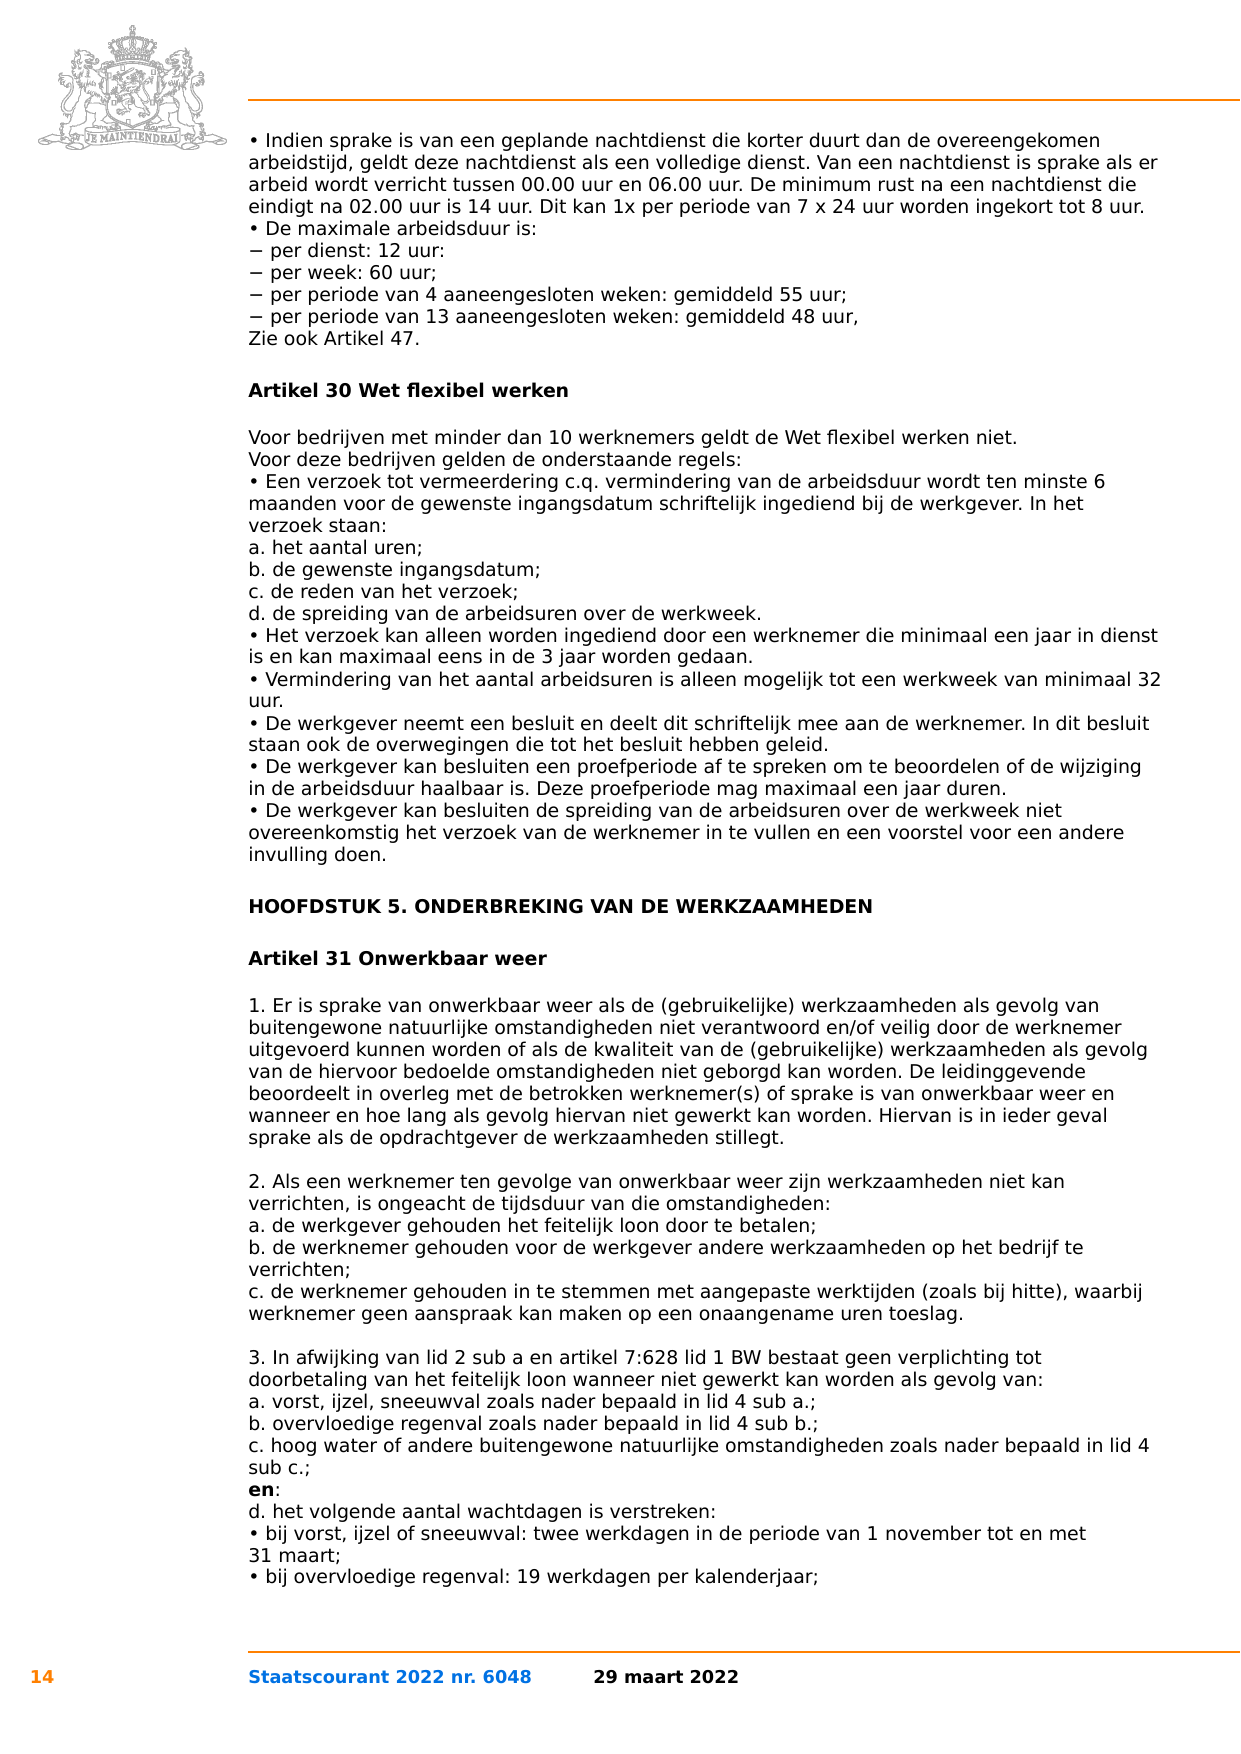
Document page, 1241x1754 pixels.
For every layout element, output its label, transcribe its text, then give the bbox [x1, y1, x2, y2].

text c. de werknemer gehouden in te stemmen met aangepaste werktijden (zoals bij hitte), waarbij werknemer geen aanspraak kan maken op een onaangename uren toeslag. [248, 1281, 1163, 1325]
text − per periode van 4 aaneengesloten weken: gemiddeld 55 uur; [248, 284, 1163, 306]
text Zie ook Artikel 47. [248, 328, 1163, 350]
text • De werkgever neemt een besluit en deelt dit schriftelijk mee aan de werknemer. In dit besluit staan ook de overwegingen die tot het besluit hebben geleid. [248, 712, 1163, 756]
text • Een verzoek tot vermeerdering c.q. vermindering van de arbeidsduur wordt ten minste 6 maanden voor de gewenste ingangsdatum schriftelijk ingediend bij de werkgever. In het verzoek staan: [248, 471, 1163, 537]
text c. hoog water of andere buitengewone natuurlijke omstandigheden zoals nader bepaald in lid 4 sub c.; [248, 1434, 1163, 1478]
text • bij vorst, ijzel of sneeuwval: twee werkdagen in de periode van 1 november tot en met 31 maart; [248, 1522, 1163, 1566]
text a. het aantal uren; [248, 537, 1163, 558]
text 1. Er is sprake van onwerkbaar weer als de (gebruikelijke) werkzaamheden als gevolg van buitengewone natuurlijke omstandigheden niet verantwoord en/of veilig door de werknemer uitgevoerd kunnen worden of als de kwaliteit van de (gebruikelijke) werkzaamheden als gevolg van de hiervoor bedoelde omstandigheden niet geborgd kan worden. De leidinggevende beoordeelt in overleg met de betrokken werknemer(s) of sprake is van onwerkbaar weer en wanneer en hoe lang als gevolg hiervan niet gewerkt kan worden. Hiervan is in ieder geval sprake als de opdrachtgever de werkzaamheden stillegt. [248, 995, 1163, 1149]
text 3. In afwijking van lid 2 sub a en artikel 7:628 lid 1 BW bestaat geen verplichting tot doorbetaling van het feitelijk loon wanneer niet gewerkt kan worden als gevolg van: [248, 1347, 1163, 1391]
text a. de werkgever gehouden het feitelijk loon door te betalen; [248, 1215, 1163, 1237]
text • De werkgever kan besluiten de spreiding van de arbeidsuren over de werkweek niet overeenkomstig het verzoek van de werknemer in te vullen en een voorstel voor een andere invulling doen. [248, 800, 1163, 866]
text • Vermindering van het aantal arbeidsuren is alleen mogelijk tot een werkweek van minimaal 32 uur. [248, 668, 1163, 712]
text • Indien sprake is van een geplande nachtdienst die korter duurt dan de overeengekomen arbeidstijd, geldt deze nachtdienst als een volledige dienst. Van een nachtdienst is sprake als er arbeid wordt verricht tussen 00.00 uur en 06.00 uur. De minimum rust na een nachtdienst die eindigt na 02.00 uur is 14 uur. Dit kan 1x per periode van 7 x 24 uur worden ingekort tot 8 uur. [248, 130, 1163, 218]
subtitle HOOFDSTUK 5. ONDERBREKING VAN DE WERKZAAMHEDEN [248, 896, 1163, 918]
subtitle Artikel 31 Onwerkbaar weer [248, 948, 1163, 970]
text b. overvloedige regenval zoals nader bepaald in lid 4 sub b.; [248, 1413, 1163, 1434]
text d. de spreiding van de arbeidsuren over de werkweek. [248, 602, 1163, 624]
text a. vorst, ijzel, sneeuwval zoals nader bepaald in lid 4 sub a.; [248, 1391, 1163, 1413]
text d. het volgende aantal wachtdagen is verstreken: [248, 1501, 1163, 1522]
text c. de reden van het verzoek; [248, 581, 1163, 602]
text en: [248, 1478, 1163, 1501]
text • bij overvloedige regenval: 19 werkdagen per kalenderjaar; [248, 1566, 1163, 1588]
text • De werkgever kan besluiten een proefperiode af te spreken om te beoordelen of de wijziging in de arbeidsduur haalbaar is. Deze proefperiode mag maximaal een jaar duren. [248, 756, 1163, 800]
text b. de werknemer gehouden voor de werkgever andere werkzaamheden op het bedrijf te verrichten; [248, 1237, 1163, 1281]
text • Het verzoek kan alleen worden ingediend door een werknemer die minimaal een jaar in dienst is en kan maximaal eens in de 3 jaar worden gedaan. [248, 624, 1163, 668]
text 2. Als een werknemer ten gevolge van onwerkbaar weer zijn werkzaamheden niet kan verrichten, is ongeacht de tijdsduur van die omstandigheden: [248, 1171, 1163, 1215]
text Voor deze bedrijven gelden de onderstaande regels: [248, 449, 1163, 471]
text • De maximale arbeidsduur is: [248, 218, 1163, 240]
subtitle Artikel 30 Wet flexibel werken [248, 380, 1163, 402]
text − per periode van 13 aaneengesloten weken: gemiddeld 48 uur, [248, 306, 1163, 328]
text b. de gewenste ingangsdatum; [248, 558, 1163, 581]
text − per dienst: 12 uur: [248, 240, 1163, 262]
text Voor bedrijven met minder dan 10 werknemers geldt de Wet flexibel werken niet. [248, 427, 1163, 449]
picture [38, 25, 227, 150]
text − per week: 60 uur; [248, 262, 1163, 284]
